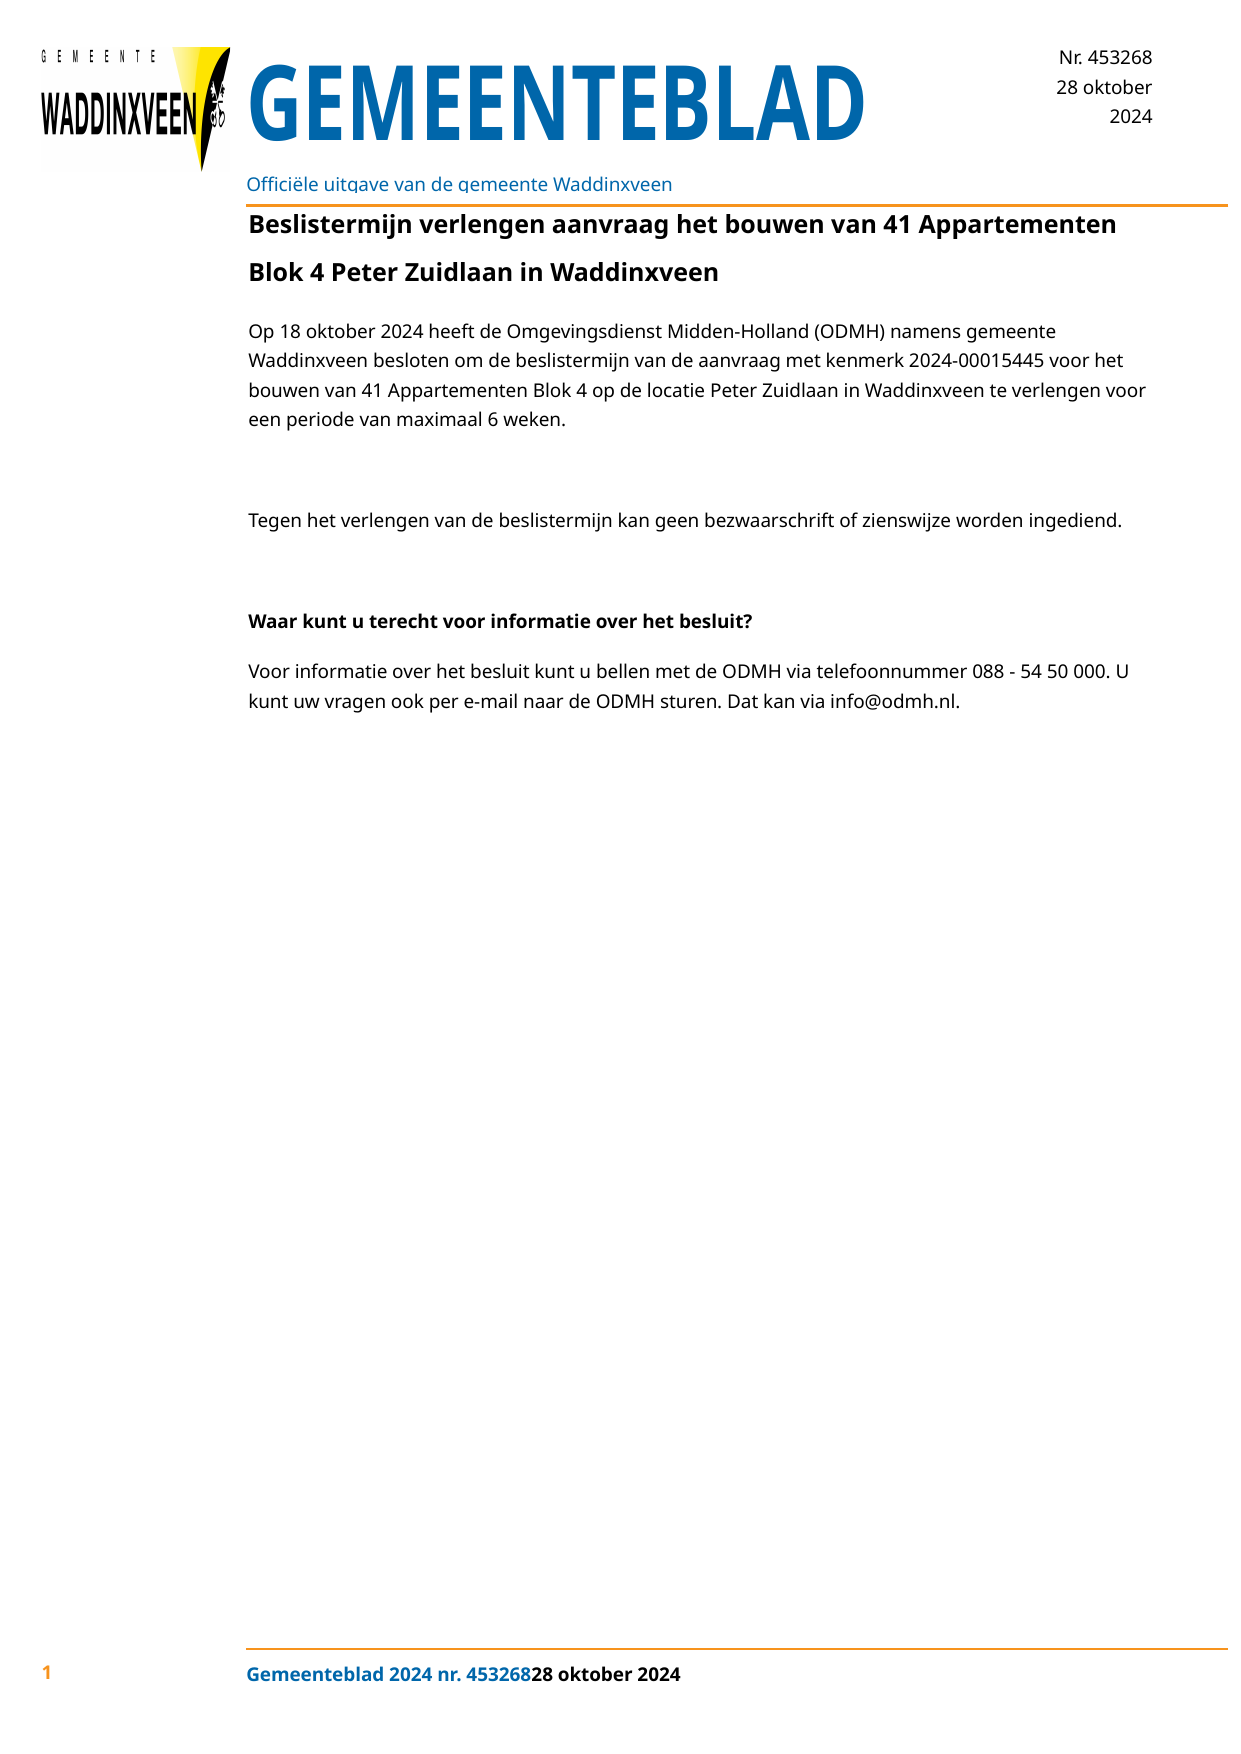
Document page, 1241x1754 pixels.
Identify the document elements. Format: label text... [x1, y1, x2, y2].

text Op 18 oktober 2024 heeft de Omgevingsdienst Midden-Holland (ODMH) namens gemeente Waddinxveen besloten om de beslistermijn van de aanvraag met kenmerk 2024-00015445 voor het bouwen van 41 Appartementen Blok 4 op de locatie Peter Zuidlaan in Waddinxveen te verlengen voor een periode van maximaal 6 weken. [248, 318, 1152, 432]
picture [41, 47, 231, 172]
text Voor informatie over het besluit kunt u bellen met de ODMH via telefoonnummer 088 - 54 50 000. U kunt uw vragen ook per e-mail naar de ODMH sturen. Dat kan via info@odmh.nl. [248, 659, 1152, 714]
text Waar kunt u terecht voor informatie over het besluit? [248, 608, 1152, 634]
text Beslistermijn verlengen aanvraag het bouwen van 41 Appartementen Blok 4 Peter Zuidlaan in Waddinxveen [248, 207, 1152, 288]
text Tegen het verlengen van de beslistermijn kan geen bezwaarschrift of zienswijze worden ingediend. [248, 507, 1152, 533]
